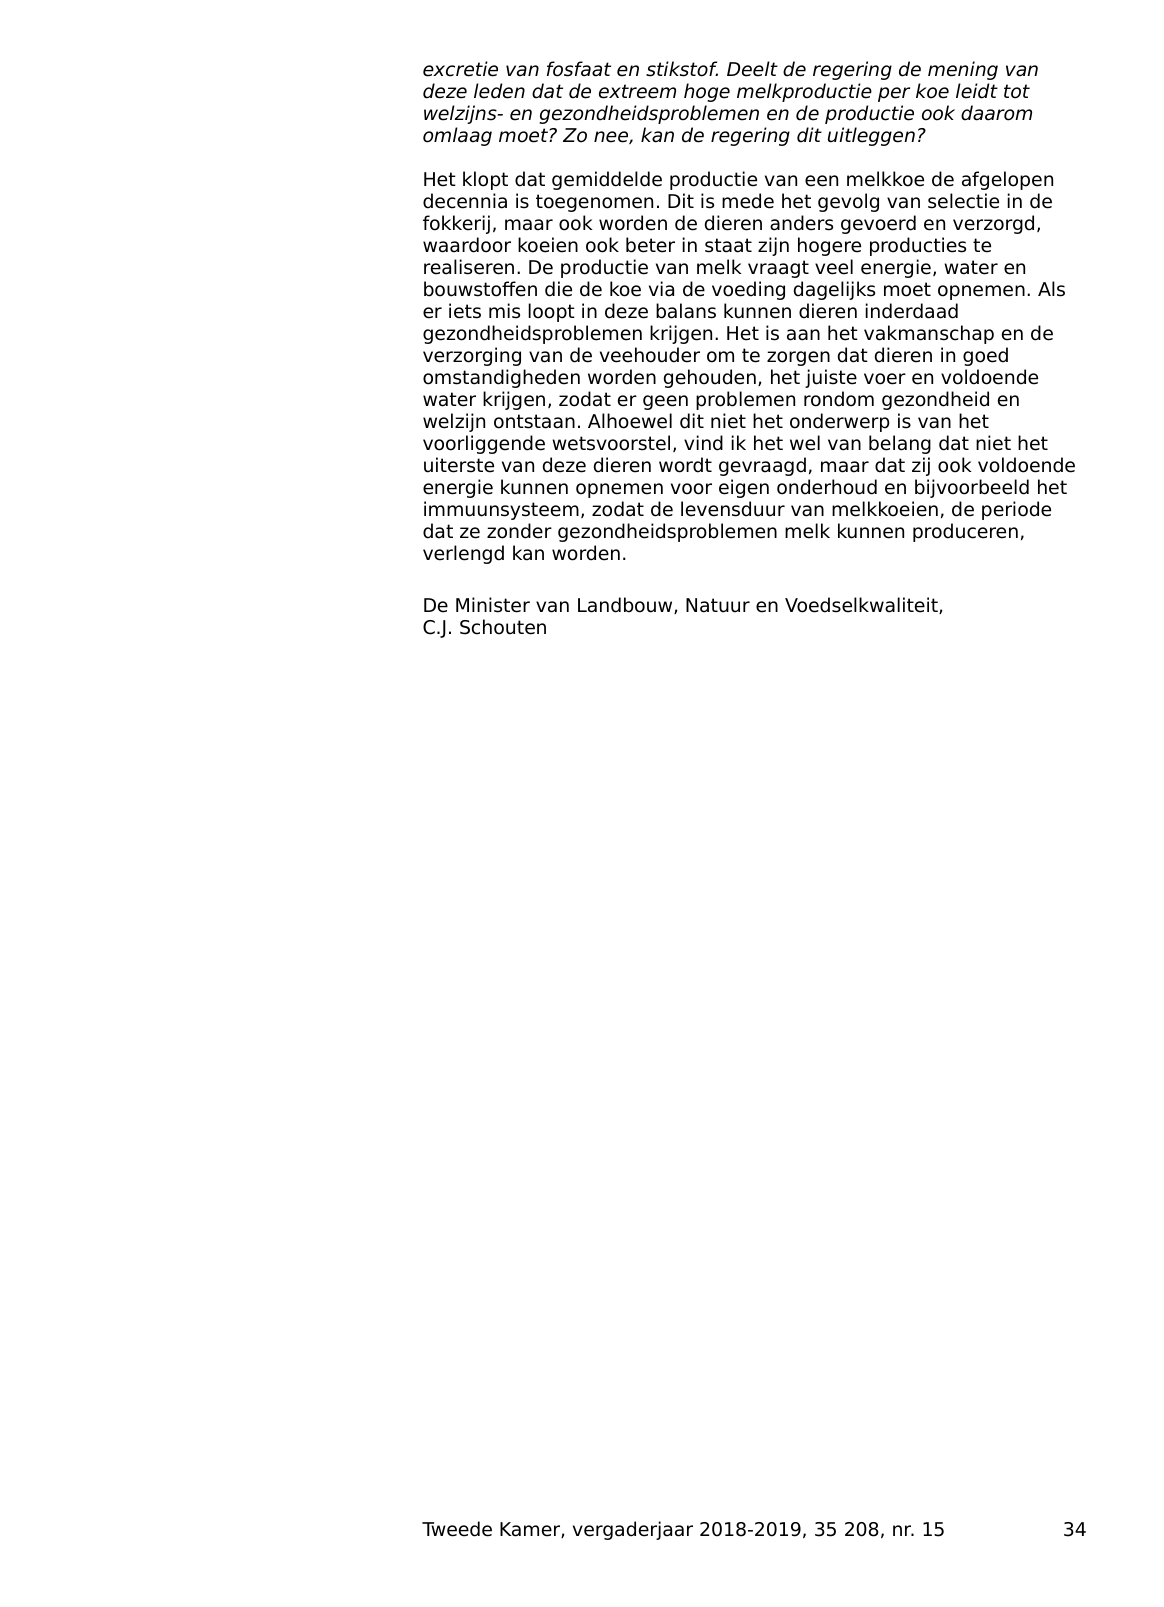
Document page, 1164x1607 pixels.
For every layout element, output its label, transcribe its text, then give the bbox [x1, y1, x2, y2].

text De Minister van Landbouw, Natuur en Voedselkwaliteit, C.J. Schouten [422, 595, 1087, 639]
text excretie van fosfaat en stikstof. Deelt de regering de mening van deze leden dat de extreem hoge melkproductie per koe leidt tot welzijns- en gezondheidsproblemen en de productie ook daarom omlaag moet? Zo nee, kan de regering dit uitleggen? [422, 59, 1087, 147]
text Het klopt dat gemiddelde productie van een melkkoe de afgelopen decennia is toegenomen. Dit is mede het gevolg van selectie in de fokkerij, maar ook worden de dieren anders gevoerd en verzorgd, waardoor koeien ook beter in staat zijn hogere producties te realiseren. De productie van melk vraagt veel energie, water en bouwstoffen die de koe via de voeding dagelijks moet opnemen. Als er iets mis loopt in deze balans kunnen dieren inderdaad gezondheidsproblemen krijgen. Het is aan het vakmanschap en de verzorging van de veehouder om te zorgen dat dieren in goed omstandigheden worden gehouden, het juiste voer en voldoende water krijgen, zodat er geen problemen rondom gezondheid en welzijn ontstaan. Alhoewel dit niet het onderwerp is van het voorliggende wetsvoorstel, vind ik het wel van belang dat niet het uiterste van deze dieren wordt gevraagd, maar dat zij ook voldoende energie kunnen opnemen voor eigen onderhoud en bijvoorbeeld het immuunsysteem, zodat de levensduur van melkkoeien, de periode dat ze zonder gezondheidsproblemen melk kunnen produceren, verlengd kan worden. [422, 169, 1087, 565]
